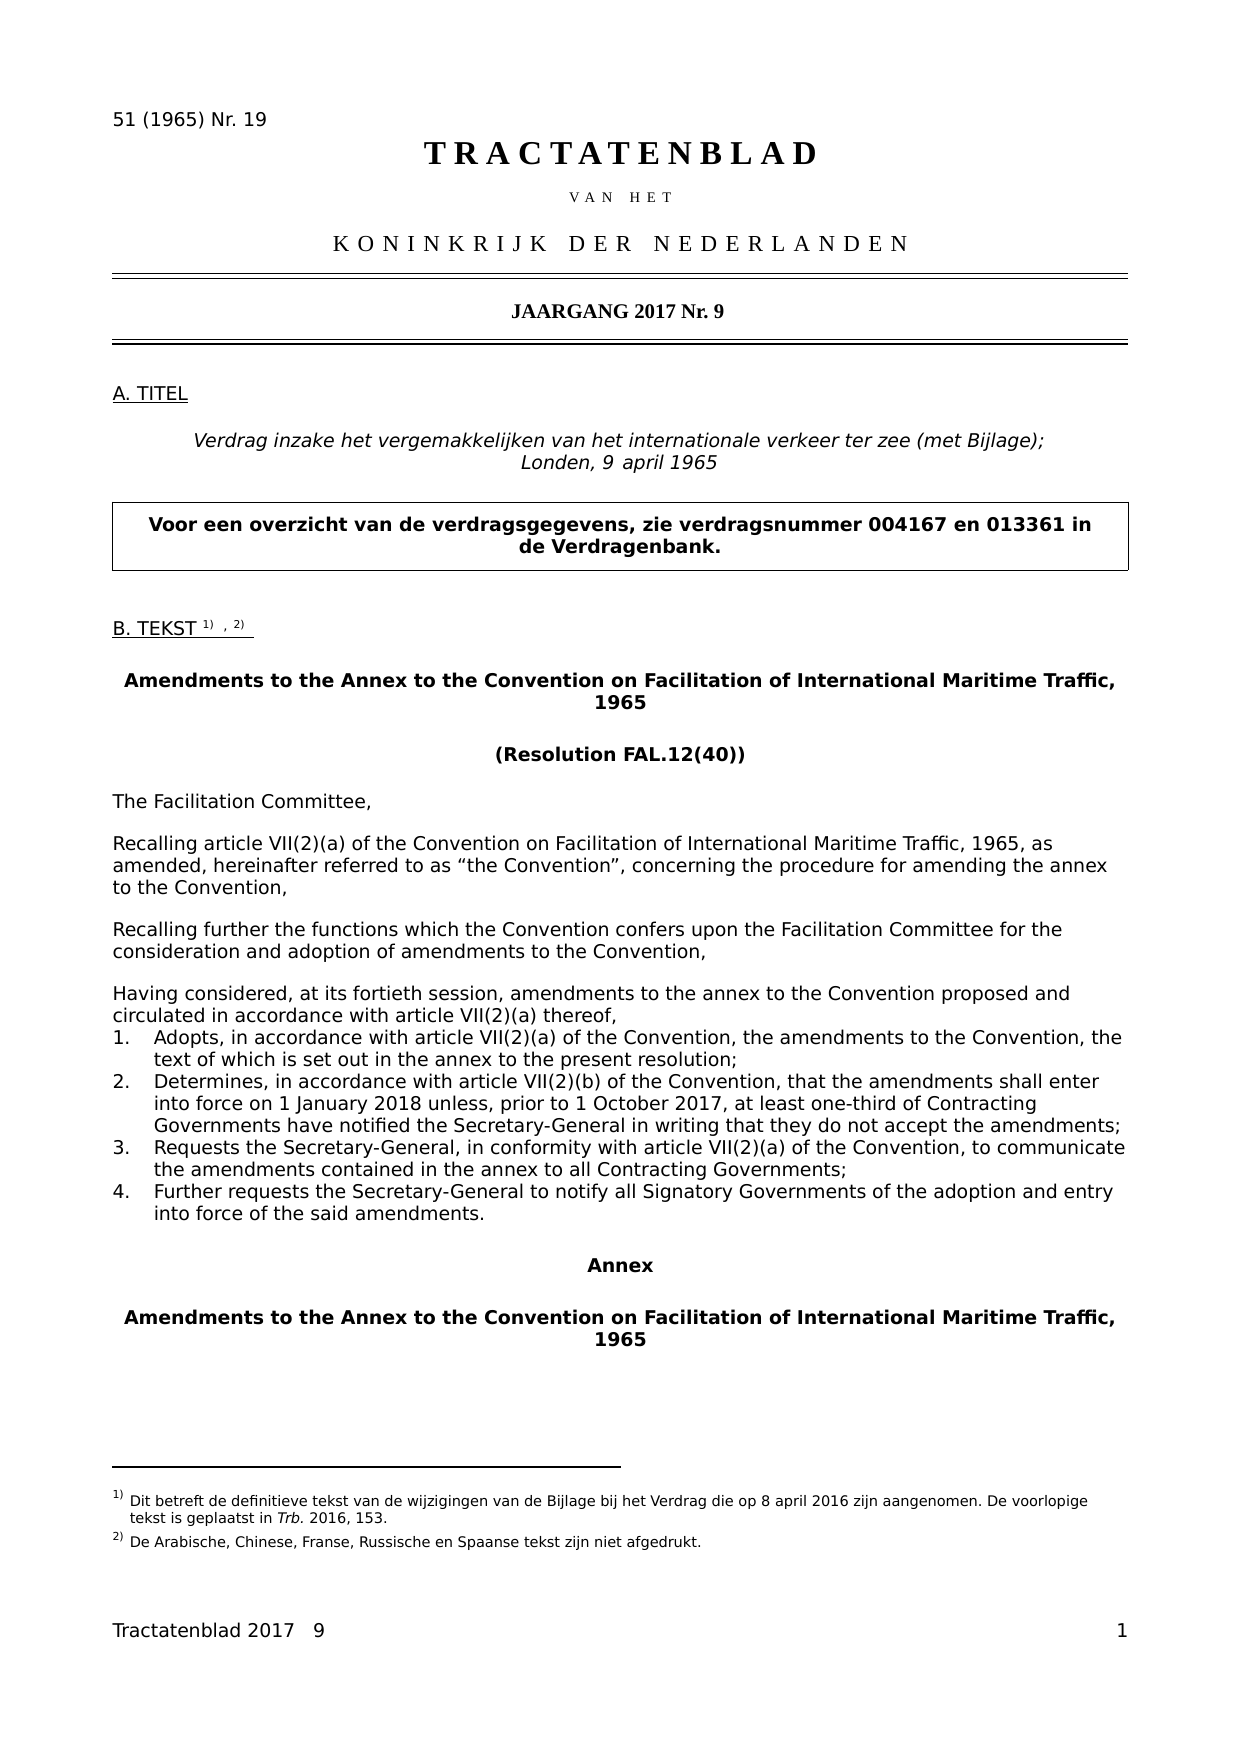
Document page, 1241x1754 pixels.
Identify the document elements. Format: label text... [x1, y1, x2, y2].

text Recalling article VII(2)(a) of the Convention on Facilitation of International Maritime Traffic, 1965, as amended, hereinafter referred to as “the Convention”, concerning the procedure for amending the annex to the Convention, [112, 833, 1128, 899]
text 4. Further requests the Secretary-General to notify all Signatory Governments of the adoption and entry into force of the said amendments. [112, 1181, 1128, 1225]
text Verdrag inzake het vergemakkelijken van het internationale verkeer ter zee (met Bijlage); [112, 430, 1128, 452]
text Having considered, at its fortieth session, amendments to the annex to the Convention proposed and circulated in accordance with article VII(2)(a) thereof, [112, 983, 1128, 1027]
text Recalling further the functions which the Convention confers upon the Facilitation Committee for the consideration and adoption of amendments to the Convention, [112, 919, 1128, 963]
subtitle Amendments to the Annex to the Convention on Facilitation of International Maritime Traffic, 1965 [112, 1307, 1128, 1351]
subtitle Annex [112, 1255, 1128, 1277]
text 2. Determines, in accordance with article VII(2)(b) of the Convention, that the amendments shall enter into force on 1 January 2018 unless, prior to 1 October 2017, at least one-third of Contracting Governments have notified the Secretary-General in writing that they do not accept the amendments; [112, 1071, 1128, 1137]
text JAARGANG 2017 Nr. 9 [112, 299, 1128, 323]
subtitle (Resolution FAL.12(40)) [112, 744, 1128, 766]
subtitle Amendments to the Annex to the Convention on Facilitation of International Maritime Traffic, 1965 [112, 670, 1128, 714]
text 51 (1965) Nr. 19 [112, 109, 1128, 131]
subtitle A. TITEL [112, 383, 1128, 405]
text De Arabische, Chinese, Franse, Russische en Spaanse tekst zijn niet afgedrukt. [112, 1530, 1128, 1552]
text 1. Adopts, in accordance with article VII(2)(a) of the Convention, the amendments to the Convention, the text of which is set out in the annex to the present resolution; [112, 1027, 1128, 1071]
text TRACTATENBLAD [112, 133, 1128, 172]
text 3. Requests the Secretary-General, in conformity with article VII(2)(a) of the Convention, to communicate the amendments contained in the annex to all Contracting Governments; [112, 1137, 1128, 1181]
text The Facilitation Committee, [112, 791, 1128, 813]
text Londen, 9 april 1965 [112, 452, 1128, 474]
text KONINKRIJK DER NEDERLANDEN [112, 229, 1128, 256]
text Dit betreft de definitieve tekst van de wijzigingen van de Bijlage bij het Verdrag die op 8 april 2016 zijn aangenomen. De voorlopige tekst is geplaatst in Trb. 2016, 153. [112, 1488, 1128, 1527]
text VAN HET [112, 189, 1128, 206]
subtitle B. TEKST , [112, 618, 1128, 640]
